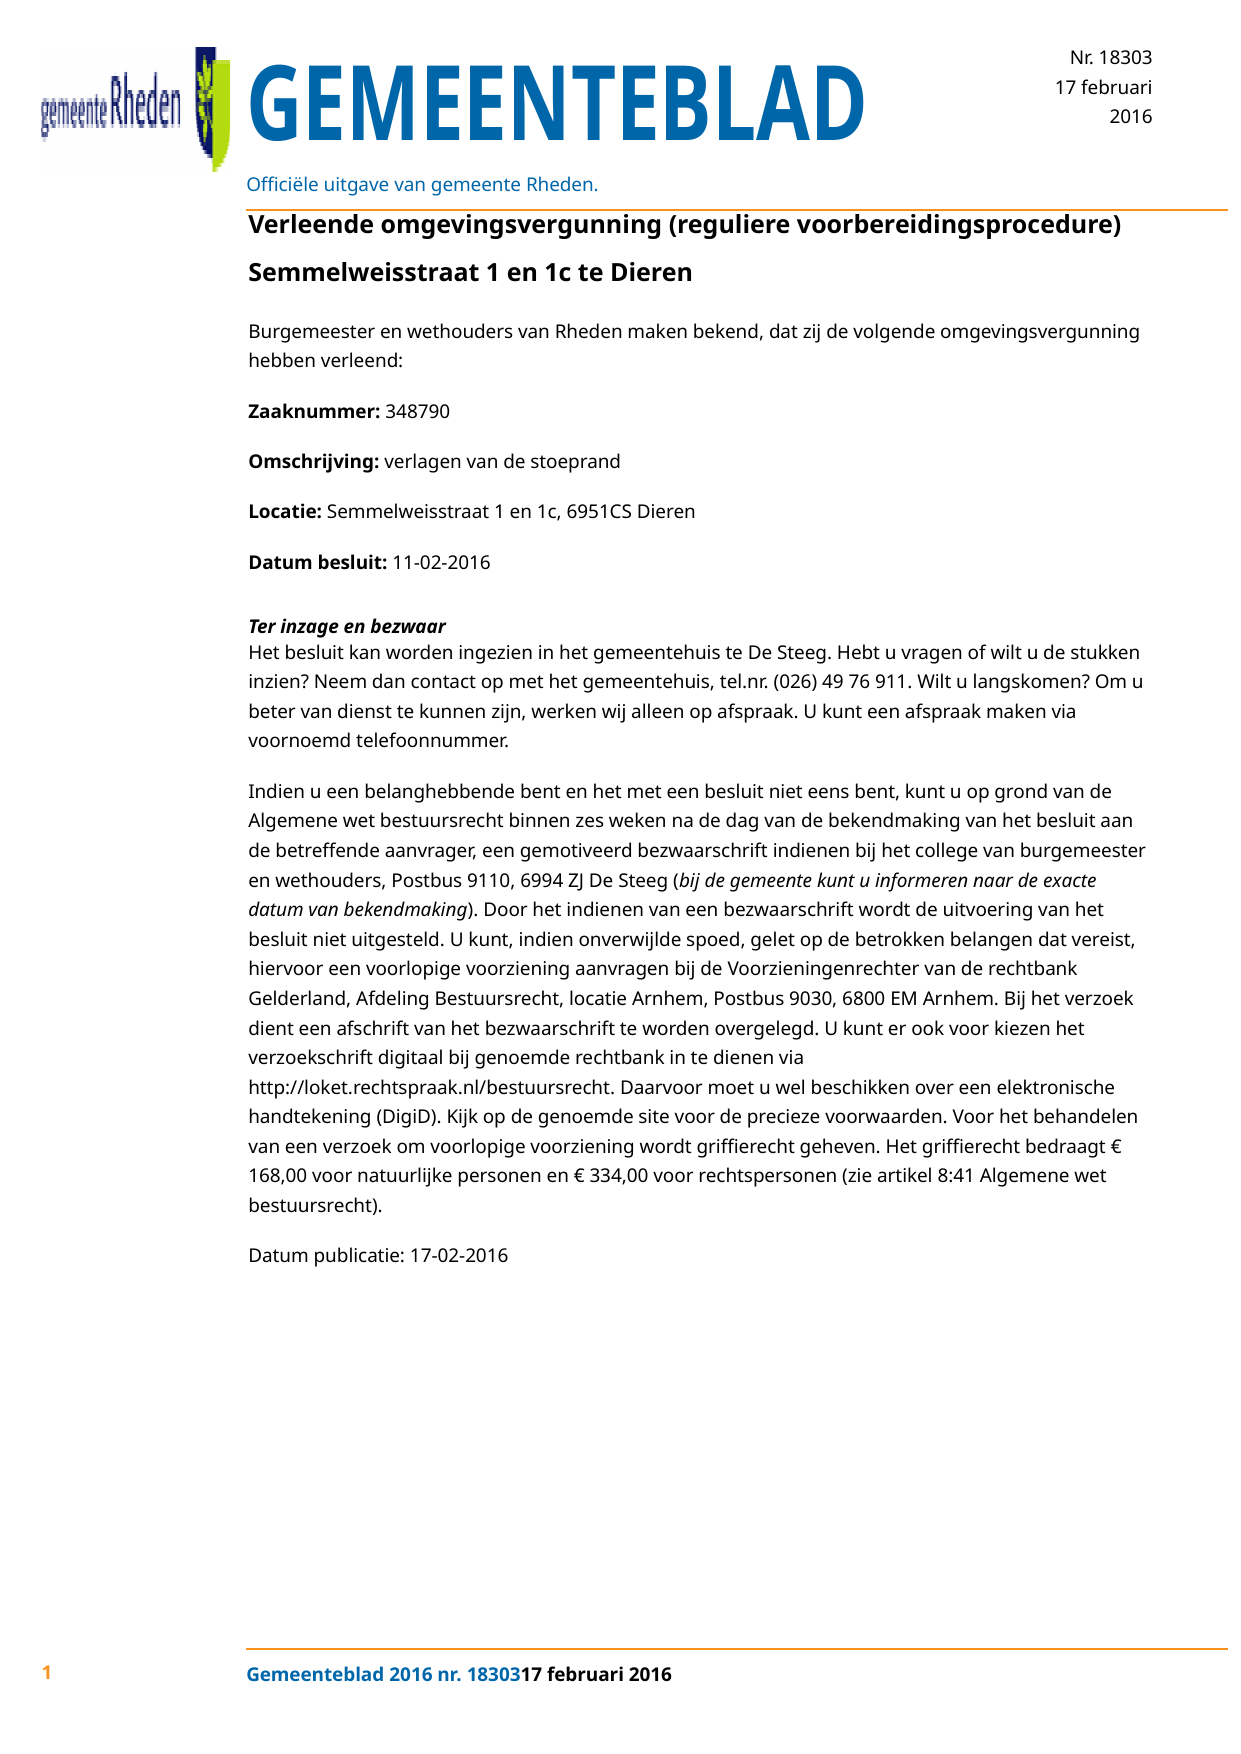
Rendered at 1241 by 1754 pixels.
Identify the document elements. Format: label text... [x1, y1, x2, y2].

text Datum besluit: 11-02-2016 [248, 549, 1152, 575]
picture [41, 47, 231, 172]
text Locatie: Semmelweisstraat 1 en 1c, 6951CS Dieren [248, 499, 1152, 524]
text Omschrijving: verlagen van de stoeprand [248, 448, 1152, 474]
text Datum publicatie: 17-02-2016 [248, 1243, 1152, 1268]
text Indien u een belanghebbende bent en het met een besluit niet eens bent, kunt u op grond van de Algemene wet bestuursrecht binnen zes weken na de dag van de bekendmaking van het besluit aan de betreffende aanvrager, een gemotiveerd bezwaarschrift indienen bij het college van burgemeester en wethouders, Postbus 9110, 6994 ZJ De Steeg (bij de gemeente kunt u informeren naar de exacte datum van bekendmaking). Door het indienen van een bezwaarschrift wordt de uitvoering van het besluit niet uitgesteld. U kunt, indien onverwijlde spoed, gelet op de betrokken belangen dat vereist, hiervoor een voorlopige voorziening aanvragen bij de Voorzieningenrechter van de rechtbank Gelderland, Afdeling Bestuursrecht, locatie Arnhem, Postbus 9030, 6800 EM Arnhem. Bij het verzoek dient een afschrift van het bezwaarschrift te worden overgelegd. U kunt er ook voor kiezen het verzoekschrift digitaal bij genoemde rechtbank in te dienen via http://loket.rechtspraak.nl/bestuursrecht. Daarvoor moet u wel beschikken over een elektronische handtekening (DigiD). Kijk op de genoemde site voor de precieze voorwaarden. Voor het behandelen van een verzoek om voorlopige voorziening wordt griffierecht geheven. Het griffierecht bedraagt € 168,00 voor natuurlijke personen en € 334,00 voor rechtspersonen (zie artikel 8:41 Algemene wet bestuursrecht). [248, 778, 1152, 1218]
text Zaaknummer: 348790 [248, 398, 1152, 424]
text Het besluit kan worden ingezien in het gemeentehuis te De Steeg. Hebt u vragen of wilt u de stukken inzien? Neem dan contact op met het gemeentehuis, tel.nr. (026) 49 76 911. Wilt u langskomen? Om u beter van dienst te kunnen zijn, werken wij alleen op afspraak. U kunt een afspraak maken via voornoemd telefoonnummer. [248, 639, 1152, 753]
text Ter inzage en bezwaar [248, 613, 1152, 639]
text Verleende omgevingsvergunning (reguliere voorbereidingsprocedure) Semmelweisstraat 1 en 1c te Dieren [248, 211, 1152, 288]
text Burgemeester en wethouders van Rheden maken bekend, dat zij de volgende omgevingsvergunning hebben verleend: [248, 318, 1152, 373]
